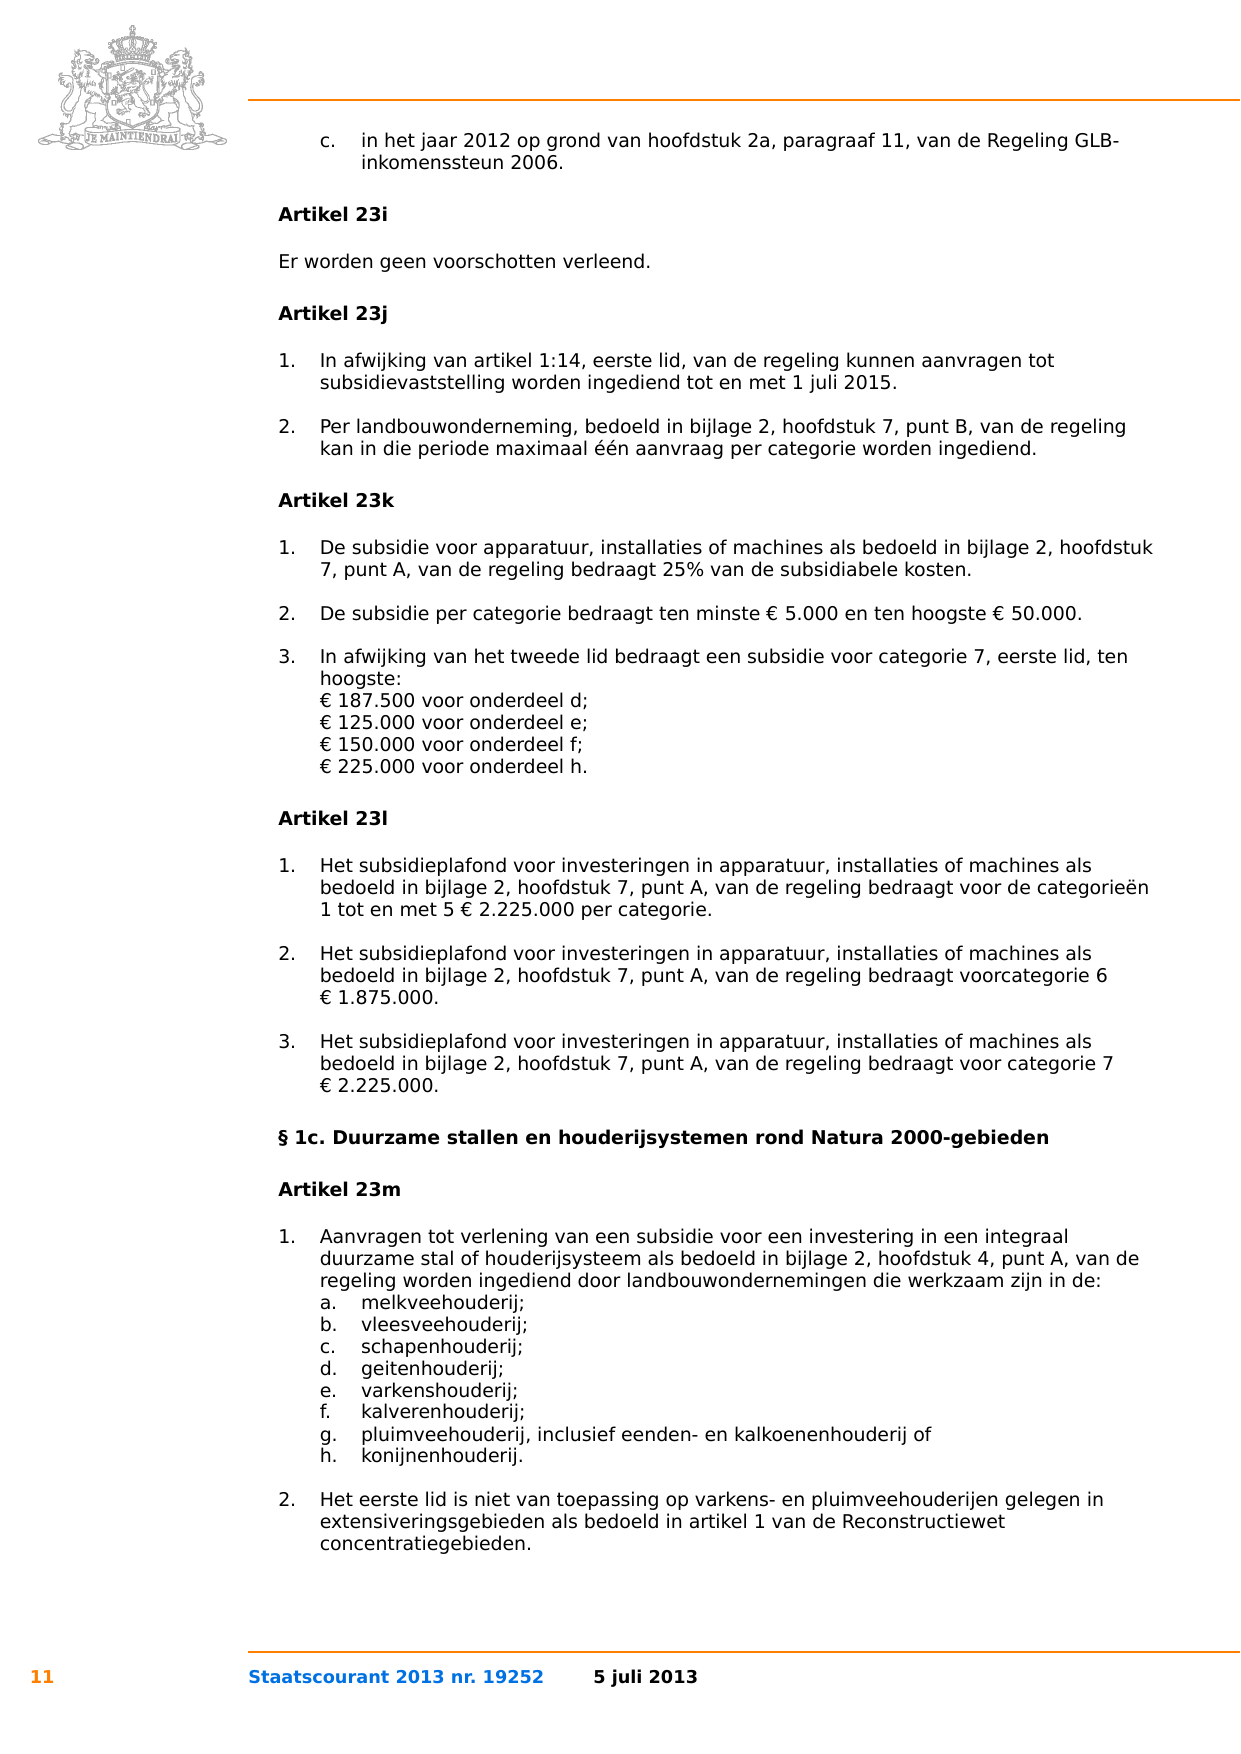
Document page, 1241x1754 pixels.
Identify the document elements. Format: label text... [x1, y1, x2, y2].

text c. in het jaar 2012 op grond van hoofdstuk 2a, paragraaf 11, van de Regeling GLB-inkomenssteun 2006. [319, 130, 1163, 174]
text 2. Het subsidieplafond voor investeringen in apparatuur, installaties of machines als bedoeld in bijlage 2, hoofdstuk 7, punt A, van de regeling bedraagt voorcategorie 6 € 1.875.000. [278, 943, 1163, 1009]
text € 187.500 voor onderdeel d; [319, 690, 1163, 712]
text 2. Het eerste lid is niet van toepassing op varkens- en pluimveehouderijen gelegen in extensiveringsgebieden als bedoeld in artikel 1 van de Reconstructiewet concentratiegebieden. [278, 1489, 1163, 1555]
subtitle Artikel 23l [278, 808, 1163, 830]
picture [38, 25, 227, 150]
text 1. In afwijking van artikel 1:14, eerste lid, van de regeling kunnen aanvragen tot subsidievaststelling worden ingediend tot en met 1 juli 2015. [278, 350, 1163, 394]
text € 125.000 voor onderdeel e; [319, 712, 1163, 734]
subtitle Artikel 23j [278, 303, 1163, 325]
subtitle Artikel 23i [278, 204, 1163, 226]
text 1. Het subsidieplafond voor investeringen in apparatuur, installaties of machines als bedoeld in bijlage 2, hoofdstuk 7, punt A, van de regeling bedraagt voor de categorieën 1 tot en met 5 € 2.225.000 per categorie. [278, 855, 1163, 921]
subtitle Artikel 23k [278, 489, 1163, 512]
text 3. Het subsidieplafond voor investeringen in apparatuur, installaties of machines als bedoeld in bijlage 2, hoofdstuk 7, punt A, van de regeling bedraagt voor categorie 7 € 2.225.000. [278, 1031, 1163, 1097]
text 2. De subsidie per categorie bedraagt ten minste € 5.000 en ten hoogste € 50.000. [278, 602, 1163, 624]
subtitle Artikel 23m [278, 1179, 1163, 1201]
text 3. In afwijking van het tweede lid bedraagt een subsidie voor categorie 7, eerste lid, ten hoogste: [278, 646, 1163, 690]
subtitle § 1c. Duurzame stallen en houderijsystemen rond Natura 2000-gebieden [278, 1127, 1163, 1149]
text d. geitenhouderij; [319, 1357, 1163, 1379]
text c. schapenhouderij; [319, 1336, 1163, 1357]
text h. konijnenhouderij. [319, 1445, 1163, 1467]
text 1. Aanvragen tot verlening van een subsidie voor een investering in een integraal duurzame stal of houderijsysteem als bedoeld in bijlage 2, hoofdstuk 4, punt A, van de regeling worden ingediend door landbouwondernemingen die werkzaam zijn in de: [278, 1226, 1163, 1292]
text b. vleesveehouderij; [319, 1313, 1163, 1336]
text 1. De subsidie voor apparatuur, installaties of machines als bedoeld in bijlage 2, hoofdstuk 7, punt A, van de regeling bedraagt 25% van de subsidiabele kosten. [278, 537, 1163, 581]
text Er worden geen voorschotten verleend. [278, 251, 1163, 273]
text f. kalverenhouderij; [319, 1401, 1163, 1423]
text g. pluimveehouderij, inclusief eenden- en kalkoenenhouderij of [319, 1423, 1163, 1445]
text 2. Per landbouwonderneming, bedoeld in bijlage 2, hoofdstuk 7, punt B, van de regeling kan in die periode maximaal één aanvraag per categorie worden ingediend. [278, 416, 1163, 459]
text € 150.000 voor onderdeel f; [319, 734, 1163, 756]
text e. varkenshouderij; [319, 1379, 1163, 1401]
text a. melkveehouderij; [319, 1292, 1163, 1313]
text € 225.000 voor onderdeel h. [319, 756, 1163, 778]
